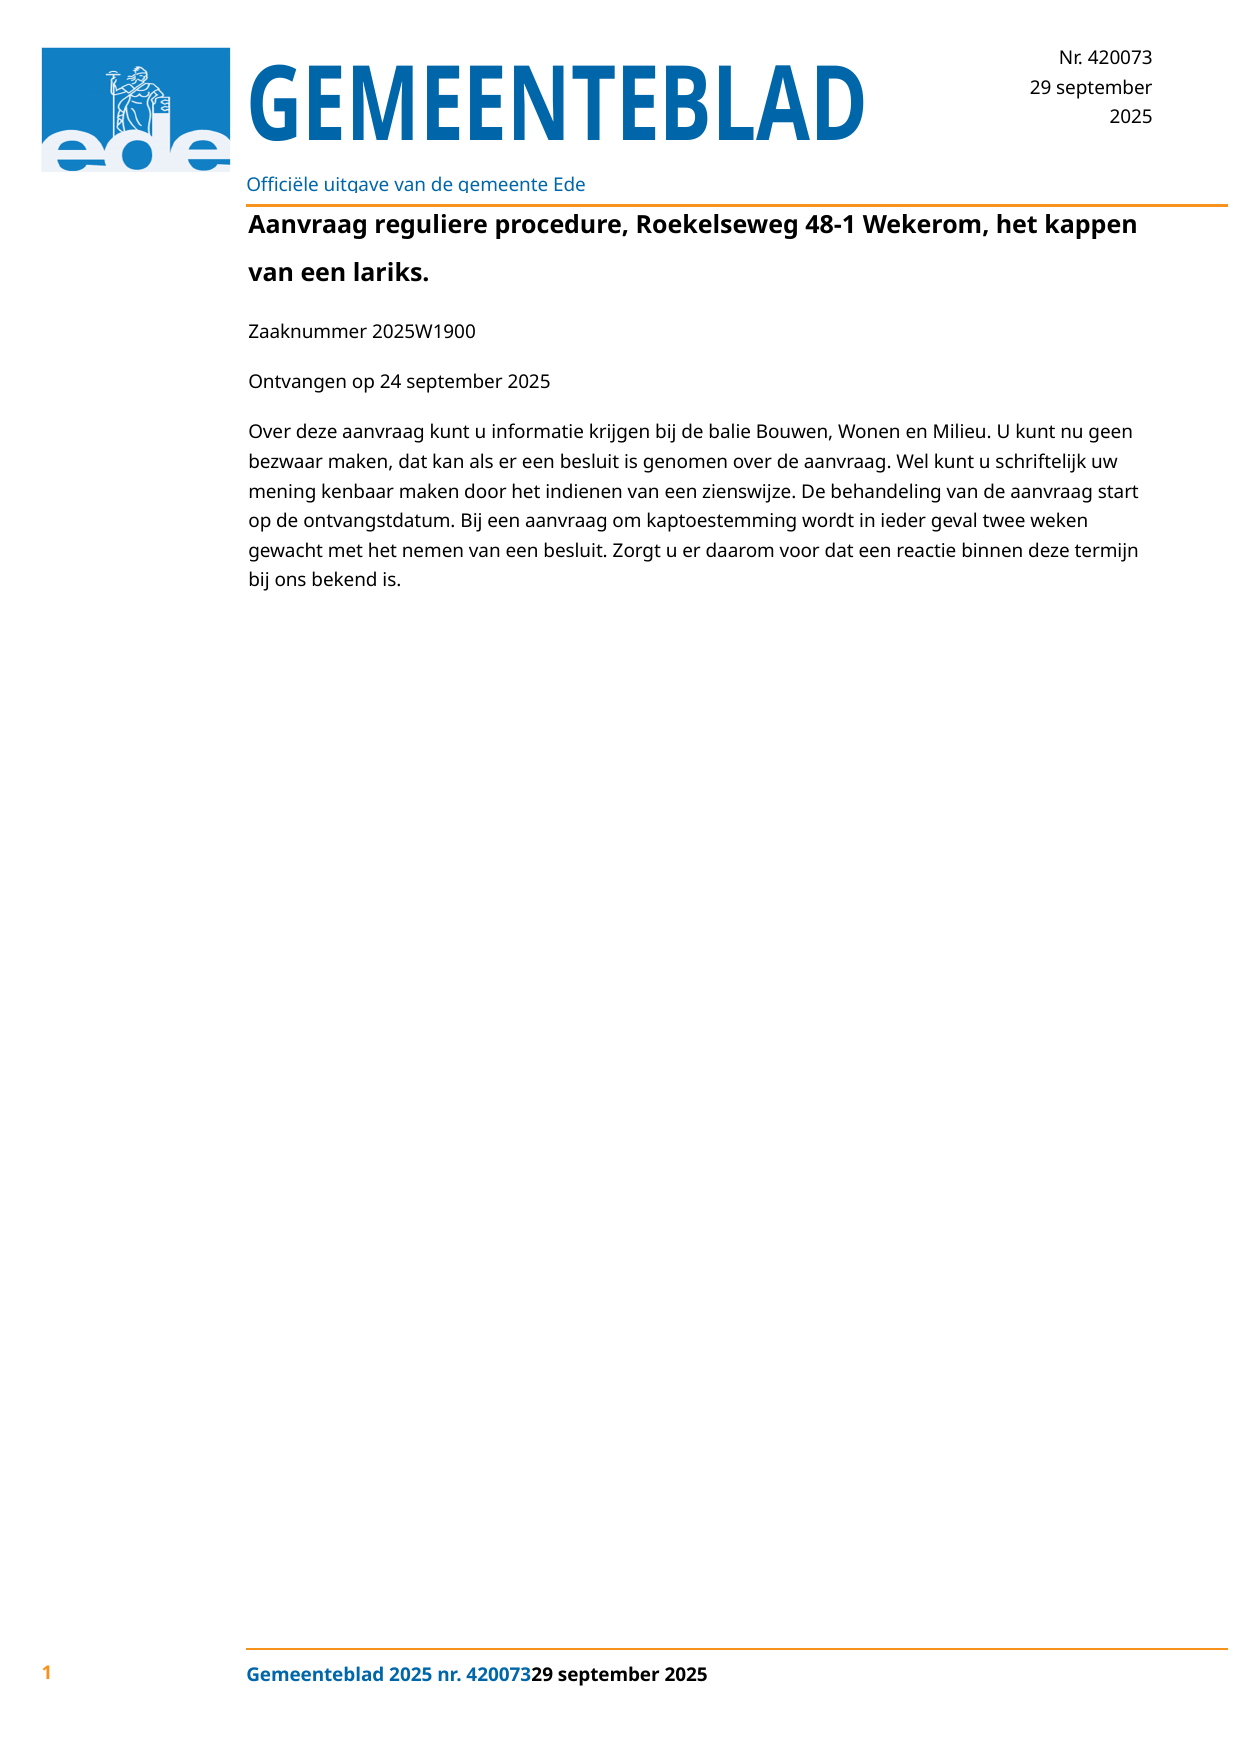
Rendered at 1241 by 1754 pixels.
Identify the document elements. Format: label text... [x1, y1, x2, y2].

text Ontvangen op 24 september 2025 [248, 368, 1152, 394]
text Zaaknummer 2025W1900 [248, 318, 1152, 344]
text Over deze aanvraag kunt u informatie krijgen bij de balie Bouwen, Wonen en Milieu. U kunt nu geen bezwaar maken, dat kan als er een besluit is genomen over de aanvraag. Wel kunt u schriftelijk uw mening kenbaar maken door het indienen van een zienswijze. De behandeling van de aanvraag start op de ontvangstdatum. Bij een aanvraag om kaptoestemming wordt in ieder geval twee weken gewacht met het nemen van een besluit. Zorgt u er daarom voor dat een reactie binnen deze termijn bij ons bekend is. [248, 419, 1152, 592]
text Aanvraag reguliere procedure, Roekelseweg 48-1 Wekerom, het kappen van een lariks. [248, 207, 1152, 288]
picture [41, 47, 231, 172]
